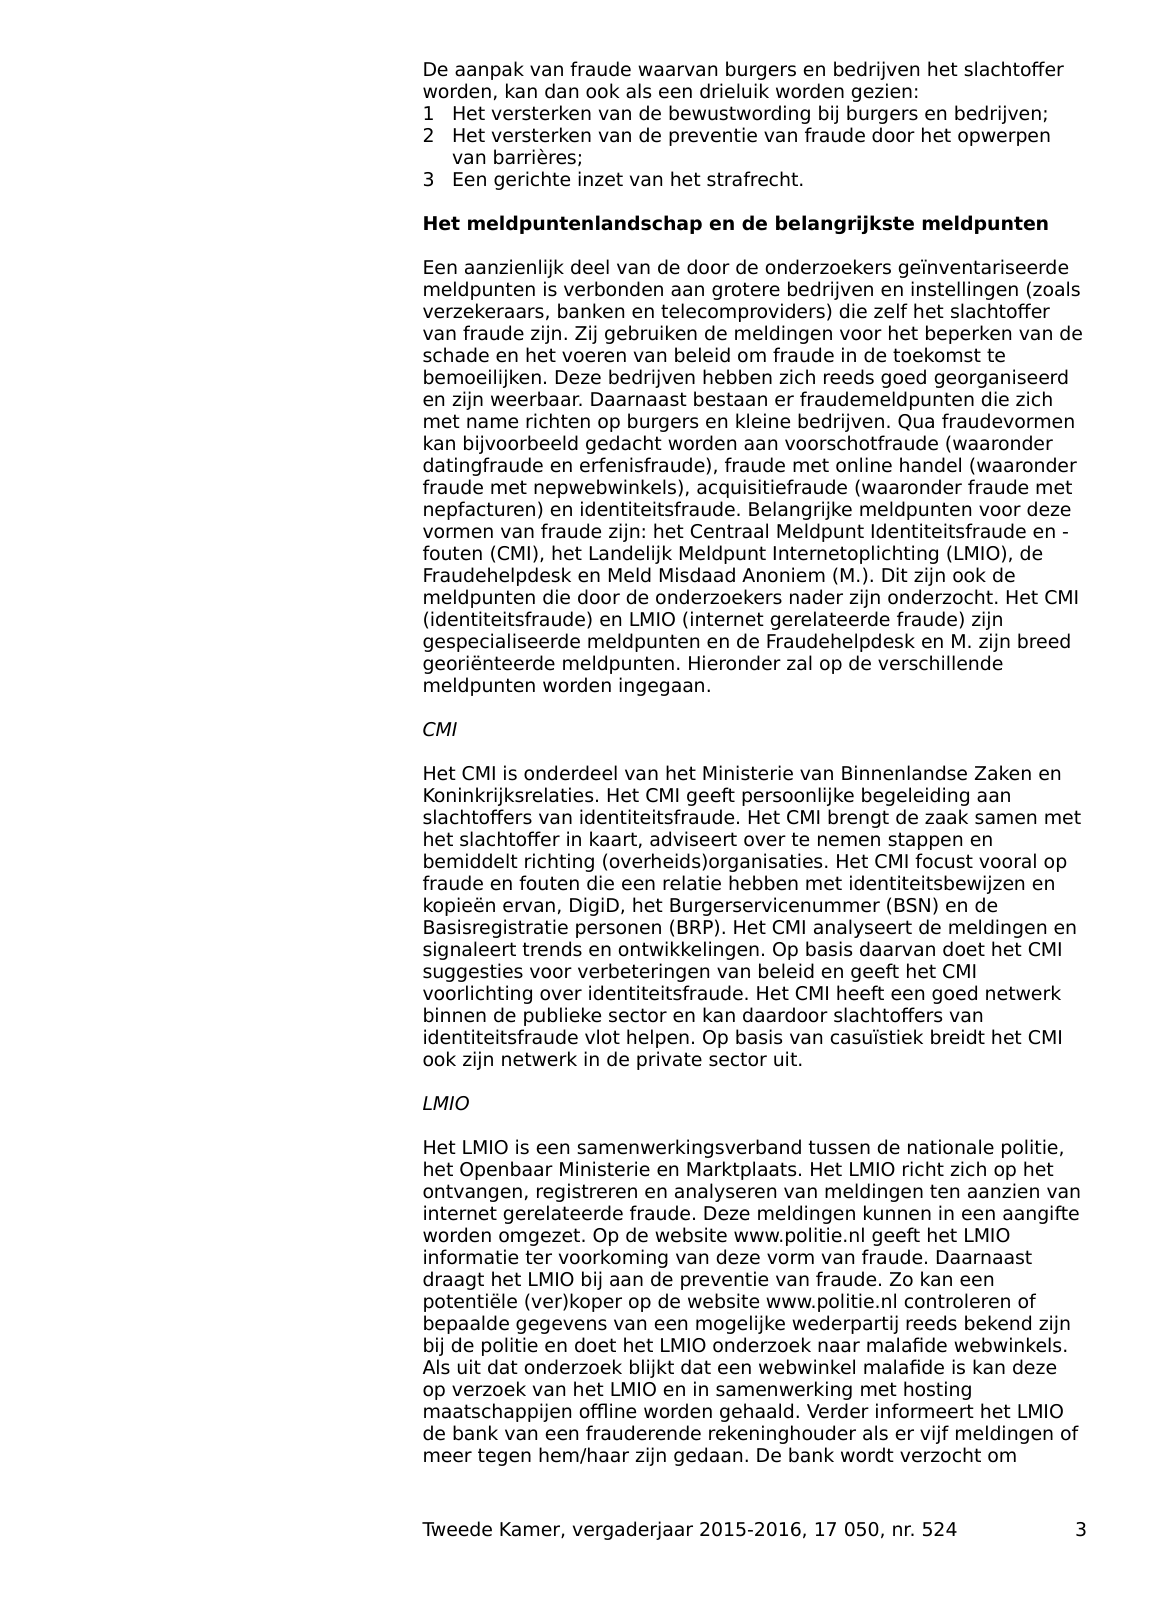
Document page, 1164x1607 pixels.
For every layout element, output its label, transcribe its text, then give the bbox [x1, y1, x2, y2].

text Een aanzienlijk deel van de door de onderzoekers geïnventariseerde meldpunten is verbonden aan grotere bedrijven en instellingen (zoals verzekeraars, banken en telecomproviders) die zelf het slachtoffer van fraude zijn. Zij gebruiken de meldingen voor het beperken van de schade en het voeren van beleid om fraude in de toekomst te bemoeilijken. Deze bedrijven hebben zich reeds goed georganiseerd en zijn weerbaar. Daarnaast bestaan er fraudemeldpunten die zich met name richten op burgers en kleine bedrijven. Qua fraudevormen kan bijvoorbeeld gedacht worden aan voorschotfraude (waaronder datingfraude en erfenisfraude), fraude met online handel (waaronder fraude met nepwebwinkels), acquisitiefraude (waaronder fraude met nepfacturen) en identiteitsfraude. Belangrijke meldpunten voor deze vormen van fraude zijn: het Centraal Meldpunt Identiteitsfraude en -fouten (CMI), het Landelijk Meldpunt Internetoplichting (LMIO), de Fraudehelpdesk en Meld Misdaad Anoniem (M.). Dit zijn ook de meldpunten die door de onderzoekers nader zijn onderzocht. Het CMI (identiteitsfraude) en LMIO (internet gerelateerde fraude) zijn gespecialiseerde meldpunten en de Fraudehelpdesk en M. zijn breed georiënteerde meldpunten. Hieronder zal op de verschillende meldpunten worden ingegaan. [422, 257, 1087, 697]
text De aanpak van fraude waarvan burgers en bedrijven het slachtoffer worden, kan dan ook als een drieluik worden gezien: [422, 59, 1087, 103]
subtitle Het meldpuntenlandschap en de belangrijkste meldpunten [422, 213, 1087, 235]
text 3 Een gerichte inzet van het strafrecht. [422, 169, 1087, 191]
subtitle CMI [422, 719, 1087, 741]
text Het CMI is onderdeel van het Ministerie van Binnenlandse Zaken en Koninkrijksrelaties. Het CMI geeft persoonlijke begeleiding aan slachtoffers van identiteitsfraude. Het CMI brengt de zaak samen met het slachtoffer in kaart, adviseert over te nemen stappen en bemiddelt richting (overheids)organisaties. Het CMI focust vooral op fraude en fouten die een relatie hebben met identiteitsbewijzen en kopieën ervan, DigiD, het Burgerservicenummer (BSN) en de Basisregistratie personen (BRP). Het CMI analyseert de meldingen en signaleert trends en ontwikkelingen. Op basis daarvan doet het CMI suggesties voor verbeteringen van beleid en geeft het CMI voorlichting over identiteitsfraude. Het CMI heeft een goed netwerk binnen de publieke sector en kan daardoor slachtoffers van identiteitsfraude vlot helpen. Op basis van casuïstiek breidt het CMI ook zijn netwerk in de private sector uit. [422, 763, 1087, 1071]
text 1 Het versterken van de bewustwording bij burgers en bedrijven; [422, 103, 1087, 125]
text 2 Het versterken van de preventie van fraude door het opwerpen van barrières; [422, 125, 1087, 169]
text Het LMIO is een samenwerkingsverband tussen de nationale politie, het Openbaar Ministerie en Marktplaats. Het LMIO richt zich op het ontvangen, registreren en analyseren van meldingen ten aanzien van internet gerelateerde fraude. Deze meldingen kunnen in een aangifte worden omgezet. Op de website www.politie.nl geeft het LMIO informatie ter voorkoming van deze vorm van fraude. Daarnaast draagt het LMIO bij aan de preventie van fraude. Zo kan een potentiële (ver)koper op de website www.politie.nl controleren of bepaalde gegevens van een mogelijke wederpartij reeds bekend zijn bij de politie en doet het LMIO onderzoek naar malafide webwinkels. Als uit dat onderzoek blijkt dat een webwinkel malafide is kan deze op verzoek van het LMIO en in samenwerking met hosting maatschappijen offline worden gehaald. Verder informeert het LMIO de bank van een frauderende rekeninghouder als er vijf meldingen of meer tegen hem/haar zijn gedaan. De bank wordt verzocht om [422, 1137, 1087, 1467]
subtitle LMIO [422, 1093, 1087, 1115]
